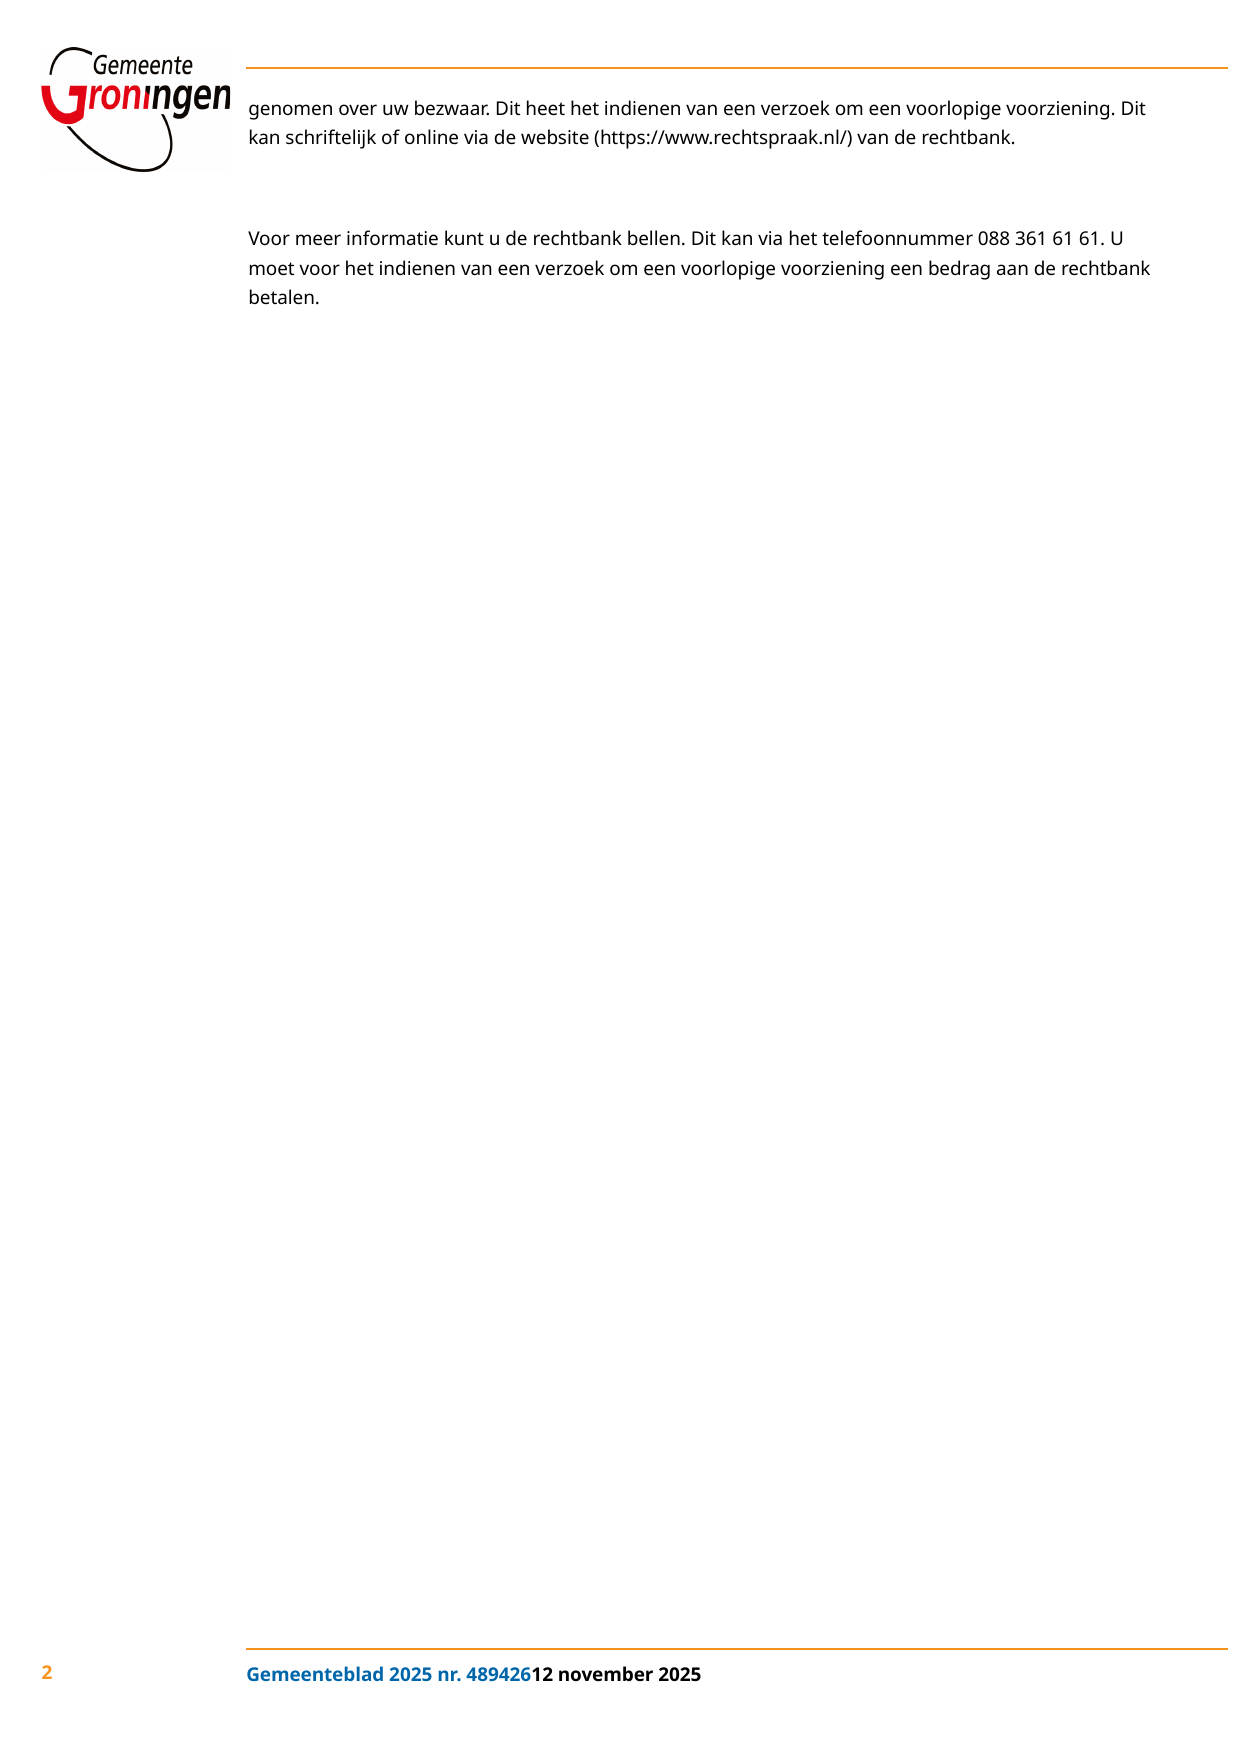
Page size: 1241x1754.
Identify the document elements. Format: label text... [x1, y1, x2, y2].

text Voor meer informatie kunt u de rechtbank bellen. Dit kan via het telefoonnummer 088 361 61 61. U moet voor het indienen van een verzoek om een voorlopige voorziening een bedrag aan de rechtbank betalen. [248, 225, 1152, 310]
text genomen over uw bezwaar. Dit heet het indienen van een verzoek om een voorlopige voorziening. Dit kan schriftelijk of online via de website (https://www.rechtspraak.nl/) van de rechtbank. [248, 95, 1152, 150]
picture [41, 47, 231, 172]
